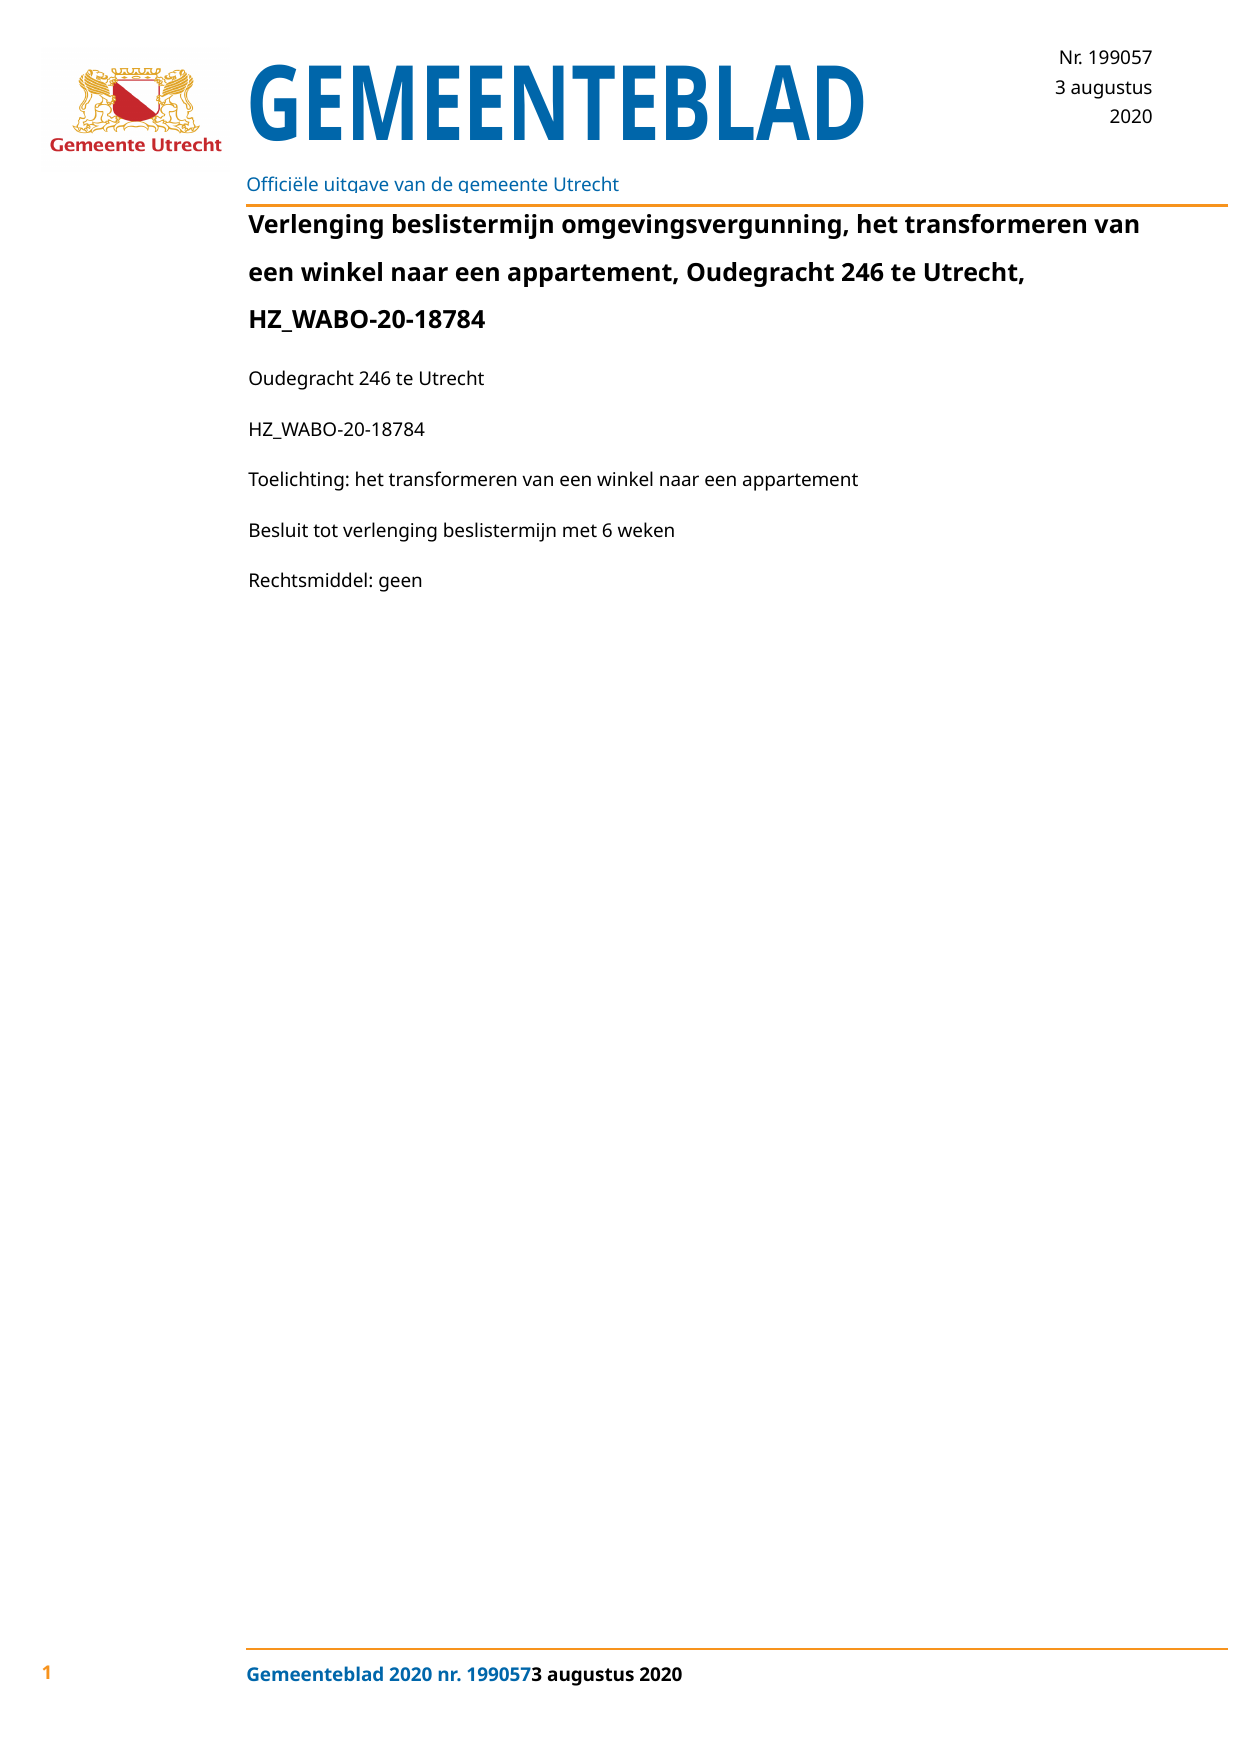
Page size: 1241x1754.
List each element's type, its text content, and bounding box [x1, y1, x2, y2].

picture [41, 47, 231, 172]
text Rechtsmiddel: geen [248, 567, 1152, 593]
text HZ_WABO-20-18784 [248, 416, 1152, 442]
text Toelichting: het transformeren van een winkel naar een appartement [248, 466, 1152, 492]
text Verlenging beslistermijn omgevingsvergunning, het transformeren van een winkel naar een appartement, Oudegracht 246 te Utrecht, HZ_WABO-20-18784 [248, 207, 1152, 336]
text Besluit tot verlenging beslistermijn met 6 weken [248, 517, 1152, 542]
text Oudegracht 246 te Utrecht [248, 366, 1152, 391]
